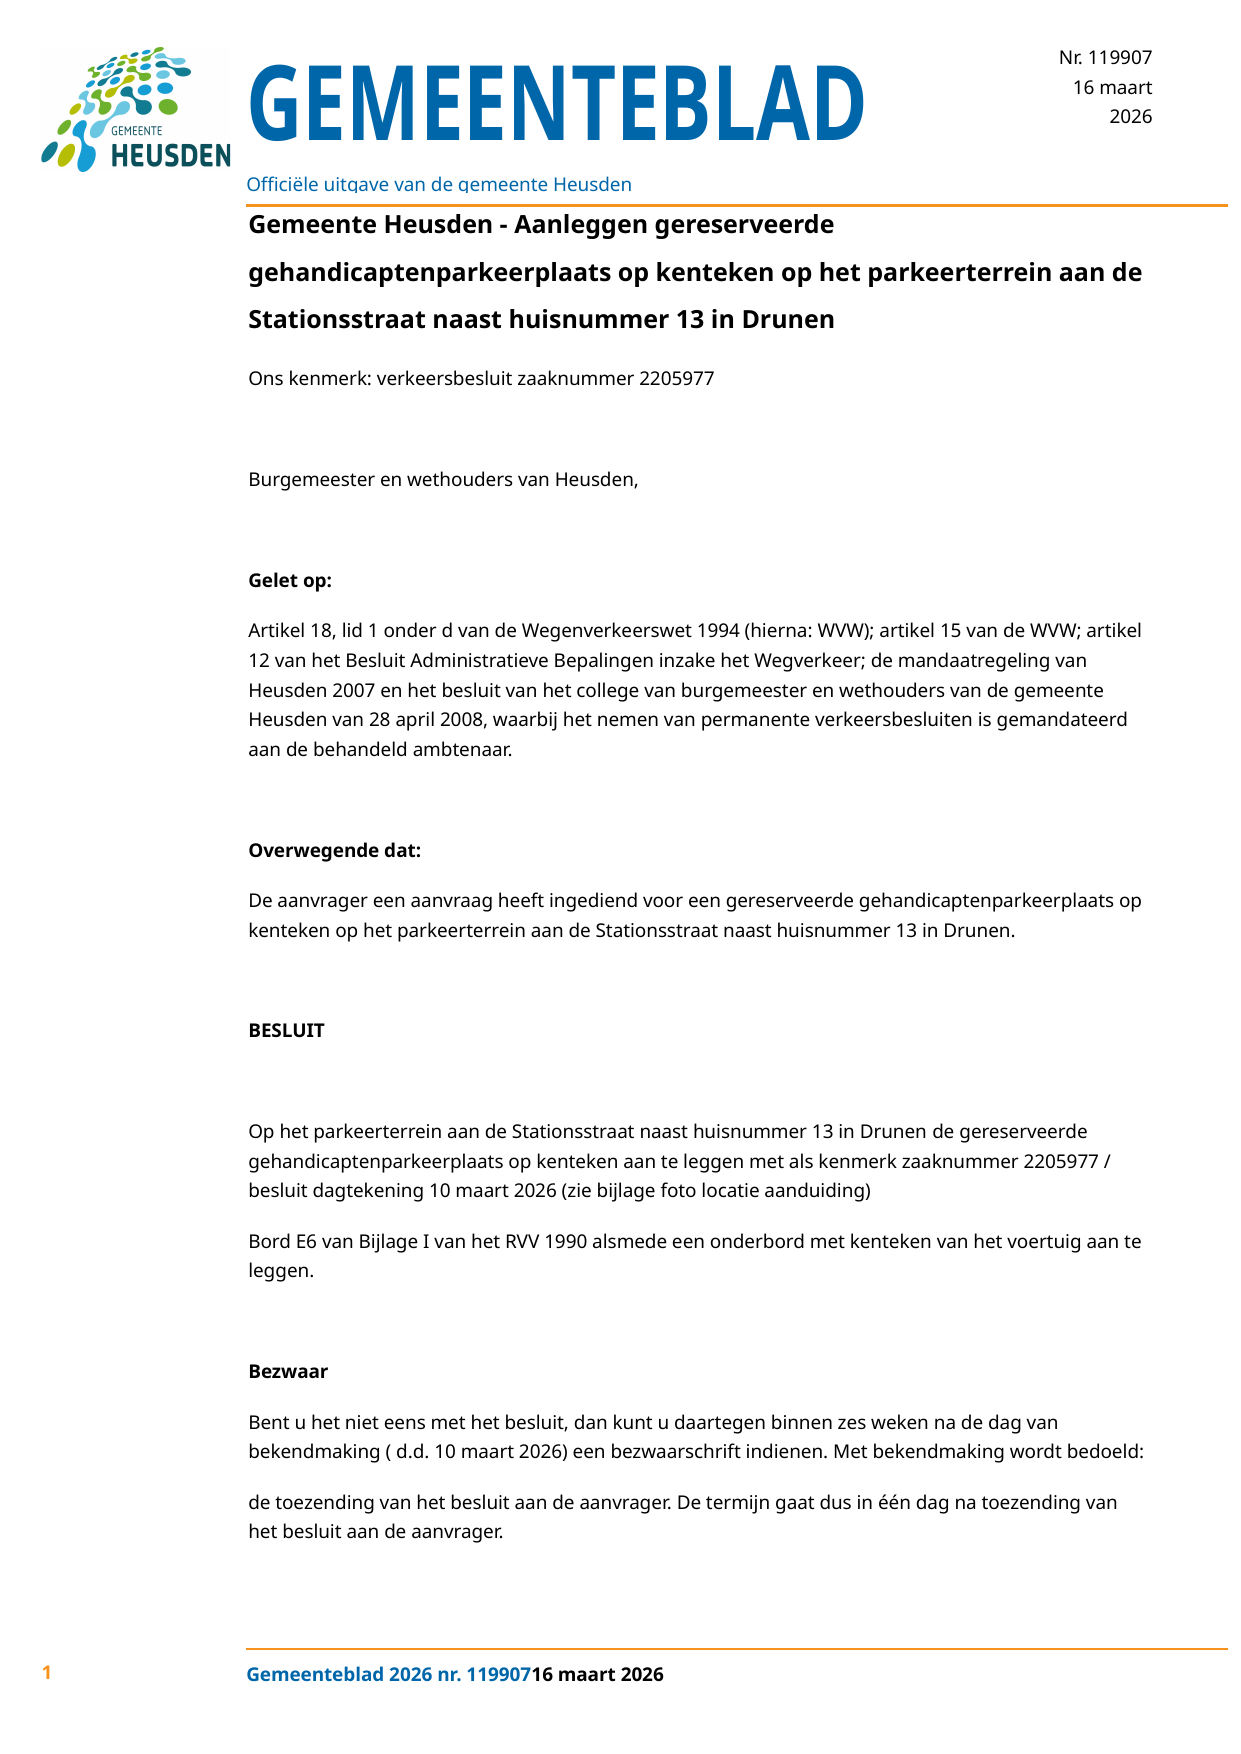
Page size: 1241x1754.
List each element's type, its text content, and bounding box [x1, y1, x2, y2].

text Gelet op: [248, 567, 1152, 593]
text Bezwaar [248, 1358, 1152, 1384]
picture [41, 47, 231, 172]
text Op het parkeerterrein aan de Stationsstraat naast huisnummer 13 in Drunen de gereserveerde gehandicaptenparkeerplaats op kenteken aan te leggen met als kenmerk zaaknummer 2205977 / besluit dagtekening 10 maart 2026 (zie bijlage foto locatie aanduiding) [248, 1118, 1152, 1203]
text Gemeente Heusden - Aanleggen gereserveerde gehandicaptenparkeerplaats op kenteken op het parkeerterrein aan de Stationsstraat naast huisnummer 13 in Drunen [248, 207, 1152, 336]
text Burgemeester en wethouders van Heusden, [248, 466, 1152, 492]
text de toezending van het besluit aan de aanvrager. De termijn gaat dus in één dag na toezending van het besluit aan de aanvrager. [248, 1489, 1152, 1544]
text BESLUIT [248, 1018, 1152, 1043]
text De aanvrager een aanvraag heeft ingediend voor een gereserveerde gehandicaptenparkeerplaats op kenteken op het parkeerterrein aan de Stationsstraat naast huisnummer 13 in Drunen. [248, 887, 1152, 942]
text Artikel 18, lid 1 onder d van de Wegenverkeerswet 1994 (hierna: WVW); artikel 15 van de WVW; artikel 12 van het Besluit Administratieve Bepalingen inzake het Wegverkeer; de mandaatregeling van Heusden 2007 en het besluit van het college van burgemeester en wethouders van de gemeente Heusden van 28 april 2008, waarbij het nemen van permanente verkeersbesluiten is gemandateerd aan de behandeld ambtenaar. [248, 618, 1152, 762]
text Bent u het niet eens met het besluit, dan kunt u daartegen binnen zes weken na de dag van bekendmaking ( d.d. 10 maart 2026) een bezwaarschrift indienen. Met bekendmaking wordt bedoeld: [248, 1409, 1152, 1464]
text Overwegende dat: [248, 837, 1152, 862]
text Ons kenmerk: verkeersbesluit zaaknummer 2205977 [248, 366, 1152, 391]
text Bord E6 van Bijlage I van het RVV 1990 alsmede een onderbord met kenteken van het voertuig aan te leggen. [248, 1228, 1152, 1283]
